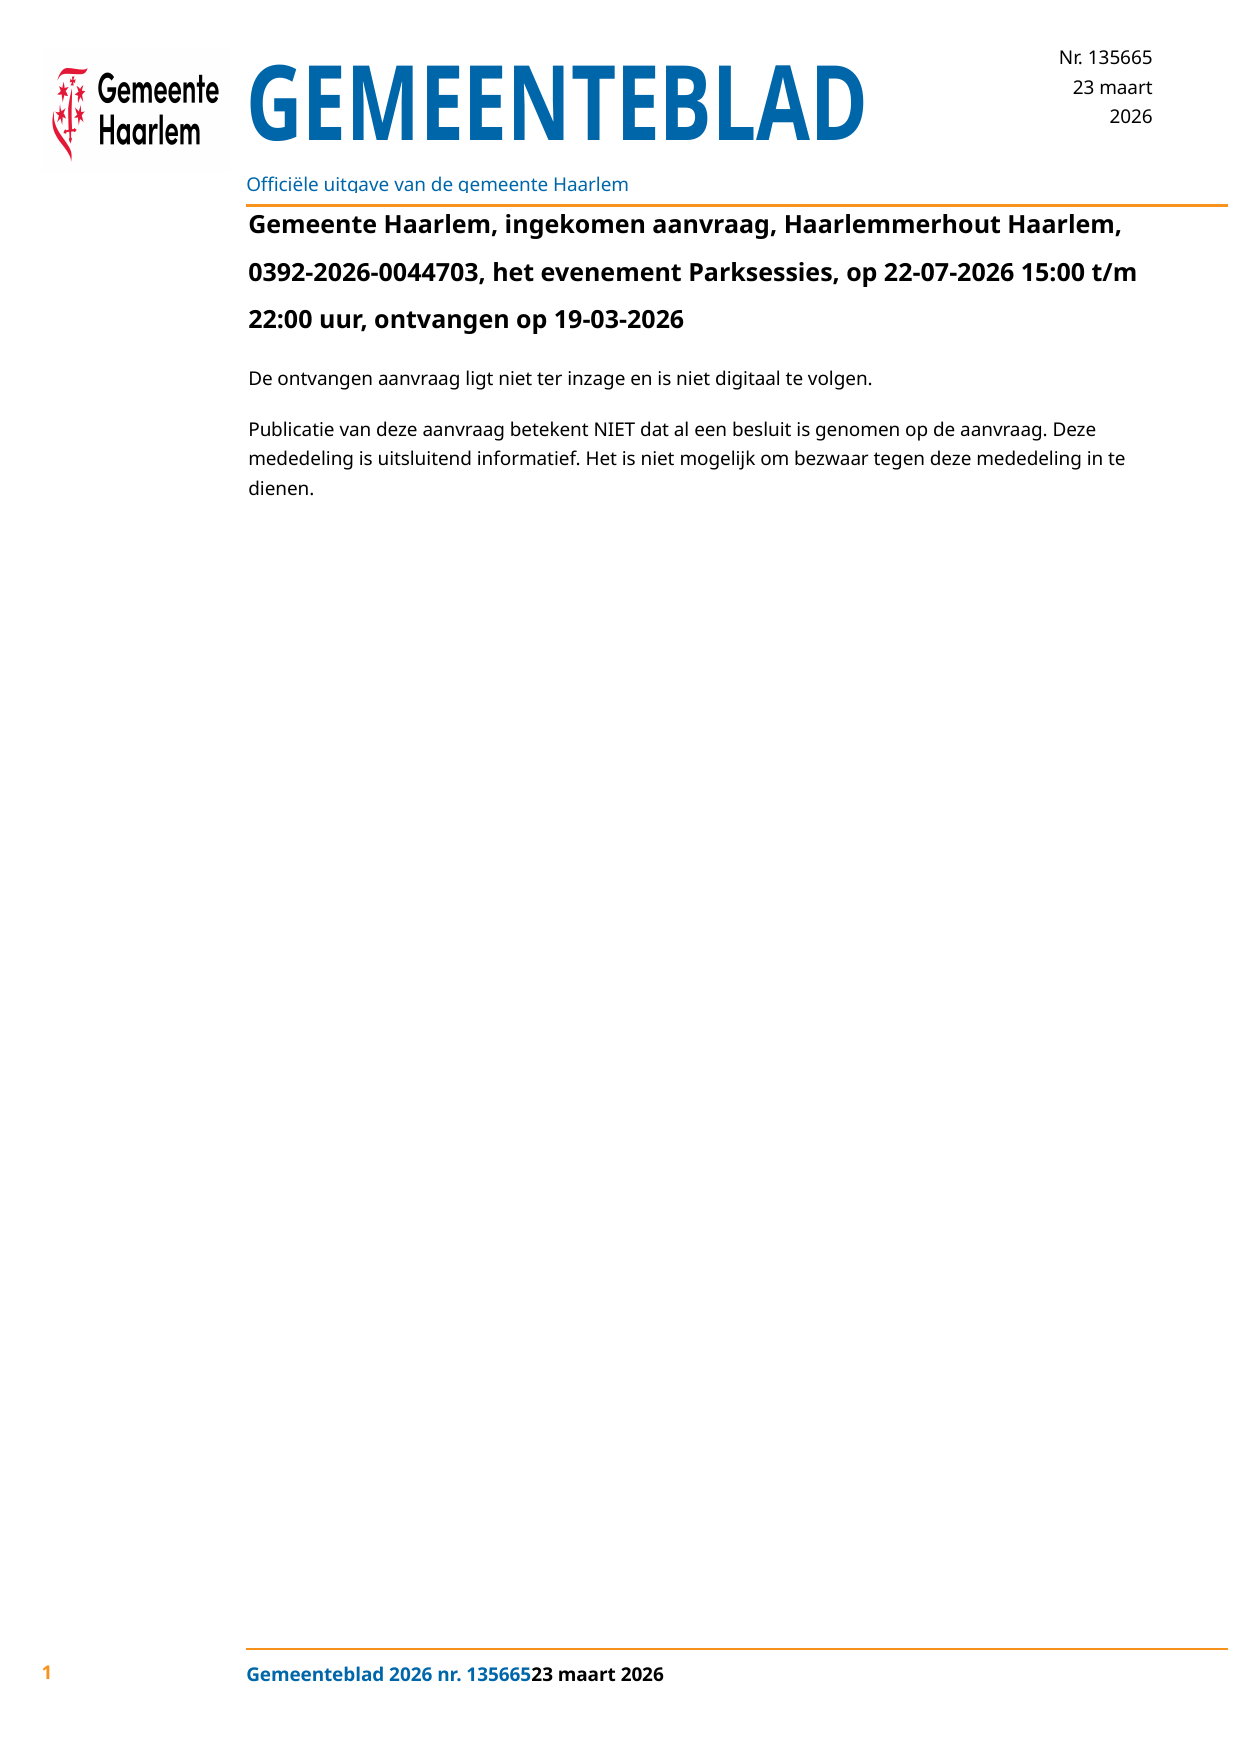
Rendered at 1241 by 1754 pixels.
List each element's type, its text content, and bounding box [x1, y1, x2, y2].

text Publicatie van deze aanvraag betekent NIET dat al een besluit is genomen op de aanvraag. Deze mededeling is uitsluitend informatief. Het is niet mogelijk om bezwaar tegen deze mededeling in te dienen. [248, 416, 1152, 501]
text De ontvangen aanvraag ligt niet ter inzage en is niet digitaal te volgen. [248, 366, 1152, 391]
text Gemeente Haarlem, ingekomen aanvraag, Haarlemmerhout Haarlem, 0392-2026-0044703, het evenement Parksessies, op 22-07-2026 15:00 t/m 22:00 uur, ontvangen op 19-03-2026 [248, 207, 1152, 336]
picture [41, 47, 231, 172]
